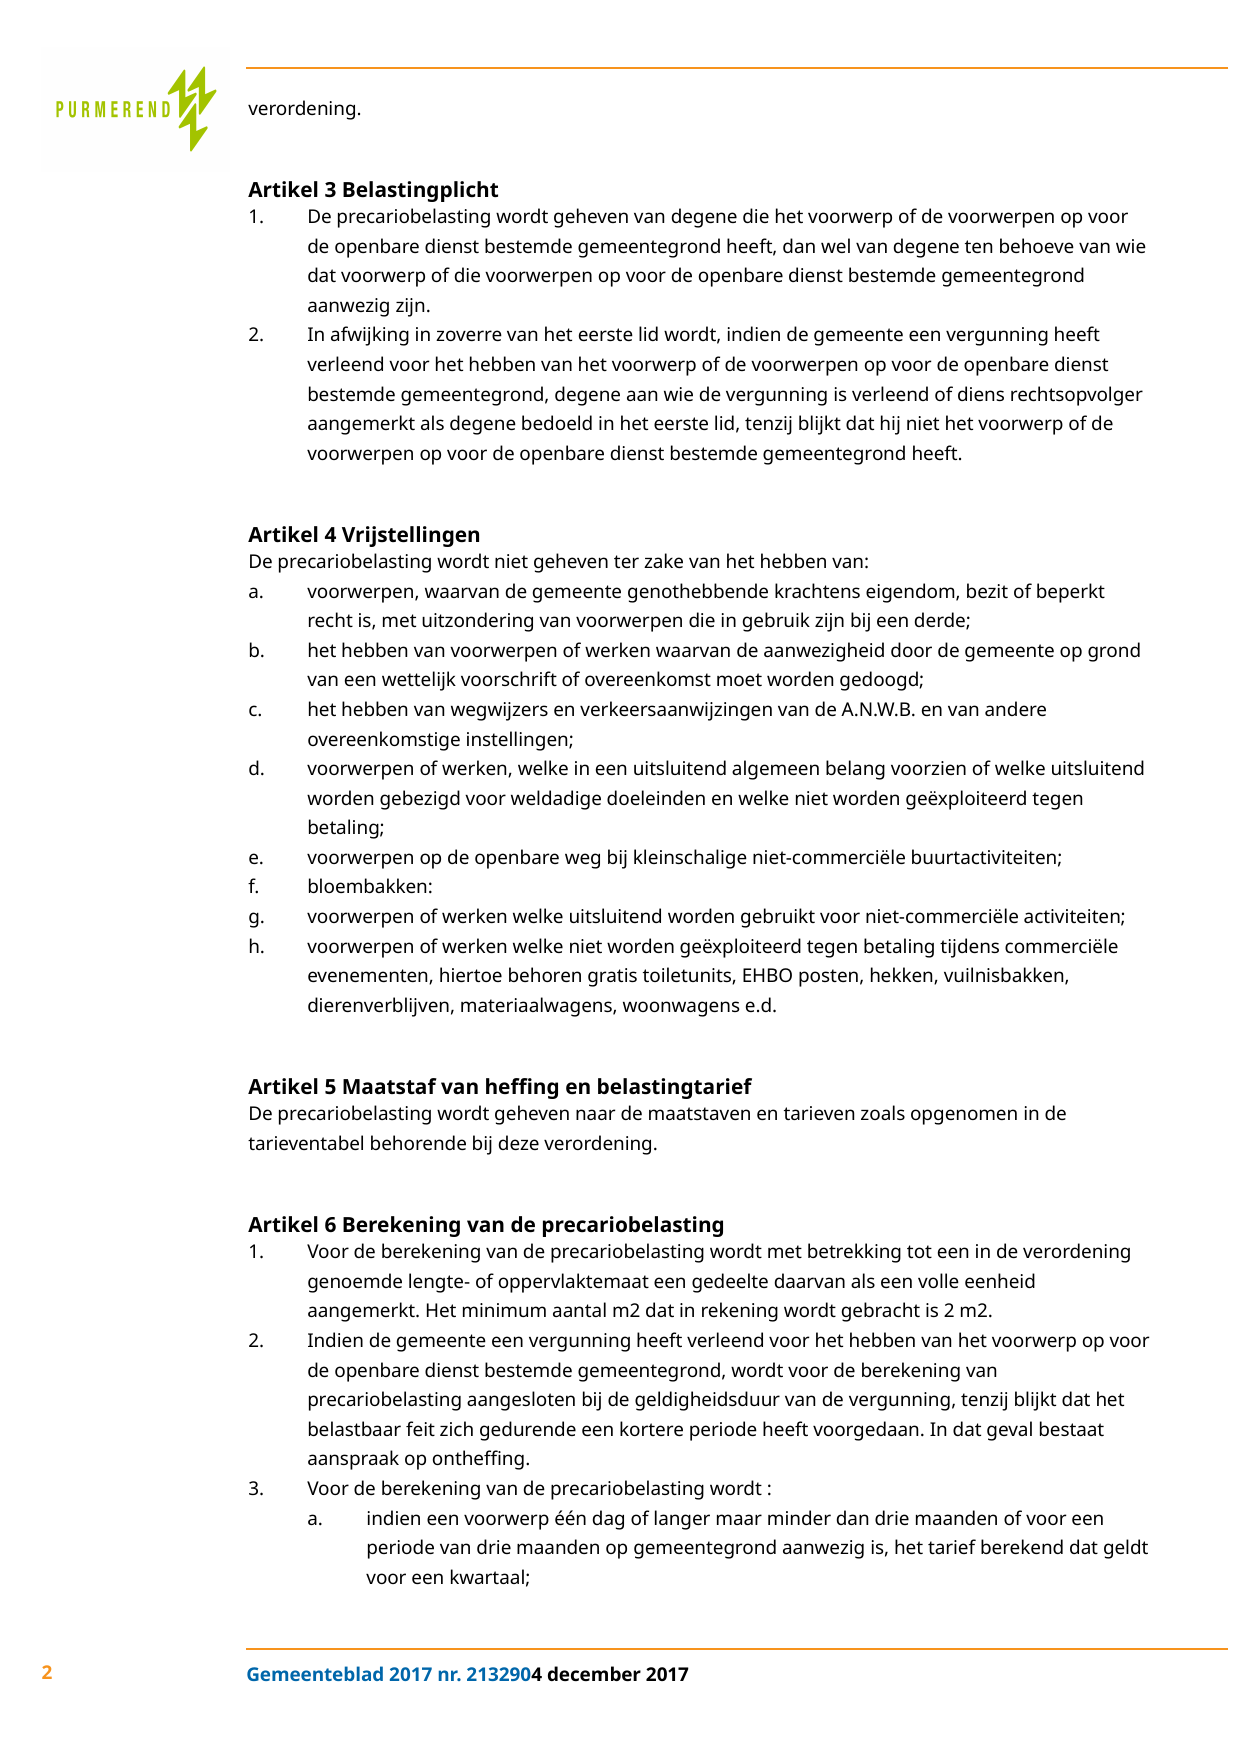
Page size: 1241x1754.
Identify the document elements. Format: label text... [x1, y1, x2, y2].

list voorwerpen of werken, welke in een uitsluitend algemeen belang voorzien of welke uitsluitend worden gebezigd voor weldadige doeleinden en welke niet worden geëxploiteerd tegen betaling; [248, 755, 1152, 840]
text De precariobelasting wordt geheven naar de maatstaven en tarieven zoals opgenomen in de tarieventabel behorende bij deze verordening. [248, 1101, 1152, 1156]
list voorwerpen of werken welke niet worden geëxploiteerd tegen betaling tijdens commerciële evenementen, hiertoe behoren gratis toiletunits, EHBO posten, hekken, vuilnisbakken, dierenverblijven, materiaalwagens, woonwagens e.d. [248, 933, 1152, 1018]
list indien een voorwerp één dag of langer maar minder dan drie maanden of voor een periode van drie maanden op gemeentegrond aanwezig is, het tarief berekend dat geldt voor een kwartaal; [307, 1505, 1152, 1590]
list De precariobelasting wordt geheven van degene die het voorwerp of de voorwerpen op voor de openbare dienst bestemde gemeentegrond heeft, dan wel van degene ten behoeve van wie dat voorwerp of die voorwerpen op voor de openbare dienst bestemde gemeentegrond aanwezig zijn. [248, 203, 1152, 318]
list bloembakken: [248, 874, 1152, 899]
text Artikel 5 Maatstaf van heffing en belastingtarief [248, 1072, 1152, 1101]
list In afwijking in zoverre van het eerste lid wordt, indien de gemeente een vergunning heeft verleend voor het hebben van het voorwerp of de voorwerpen op voor de openbare dienst bestemde gemeentegrond, degene aan wie de vergunning is verleend of diens rechtsopvolger aangemerkt als degene bedoeld in het eerste lid, tenzij blijkt dat hij niet het voorwerp of de voorwerpen op voor de openbare dienst bestemde gemeentegrond heeft. [248, 322, 1152, 466]
list Indien de gemeente een vergunning heeft verleend voor het hebben van het voorwerp op voor de openbare dienst bestemde gemeentegrond, wordt voor de berekening van precariobelasting aangesloten bij de geldigheidsduur van de vergunning, tenzij blijkt dat het belastbaar feit zich gedurende een kortere periode heeft voorgedaan. In dat geval bestaat aanspraak op ontheffing. [248, 1327, 1152, 1471]
list voorwerpen op de openbare weg bij kleinschalige niet-commerciële buurtactiviteiten; [248, 844, 1152, 870]
text Artikel 4 Vrijstellingen [248, 520, 1152, 548]
picture [41, 47, 231, 172]
list Voor de berekening van de precariobelasting wordt met betrekking tot een in de verordening genoemde lengte- of oppervlaktemaat een gedeelte daarvan als een volle eenheid aangemerkt. Het minimum aantal m2 dat in rekening wordt gebracht is 2 m2. [248, 1238, 1152, 1323]
text verordening. [248, 95, 1152, 121]
text Artikel 6 Berekening van de precariobelasting [248, 1210, 1152, 1238]
text De precariobelasting wordt niet geheven ter zake van het hebben van: [248, 548, 1152, 574]
list voorwerpen, waarvan de gemeente genothebbende krachtens eigendom, bezit of beperkt recht is, met uitzondering van voorwerpen die in gebruik zijn bij een derde; [248, 578, 1152, 633]
list het hebben van wegwijzers en verkeersaanwijzingen van de A.N.W.B. en van andere overeenkomstige instellingen; [248, 696, 1152, 752]
list het hebben van voorwerpen of werken waarvan de aanwezigheid door de gemeente op grond van een wettelijk voorschrift of overeenkomst moet worden gedoogd; [248, 637, 1152, 692]
text Artikel 3 Belastingplicht [248, 175, 1152, 203]
list voorwerpen of werken welke uitsluitend worden gebruikt voor niet-commerciële activiteiten; [248, 903, 1152, 929]
list Voor de berekening van de precariobelasting wordt : [248, 1475, 1152, 1501]
